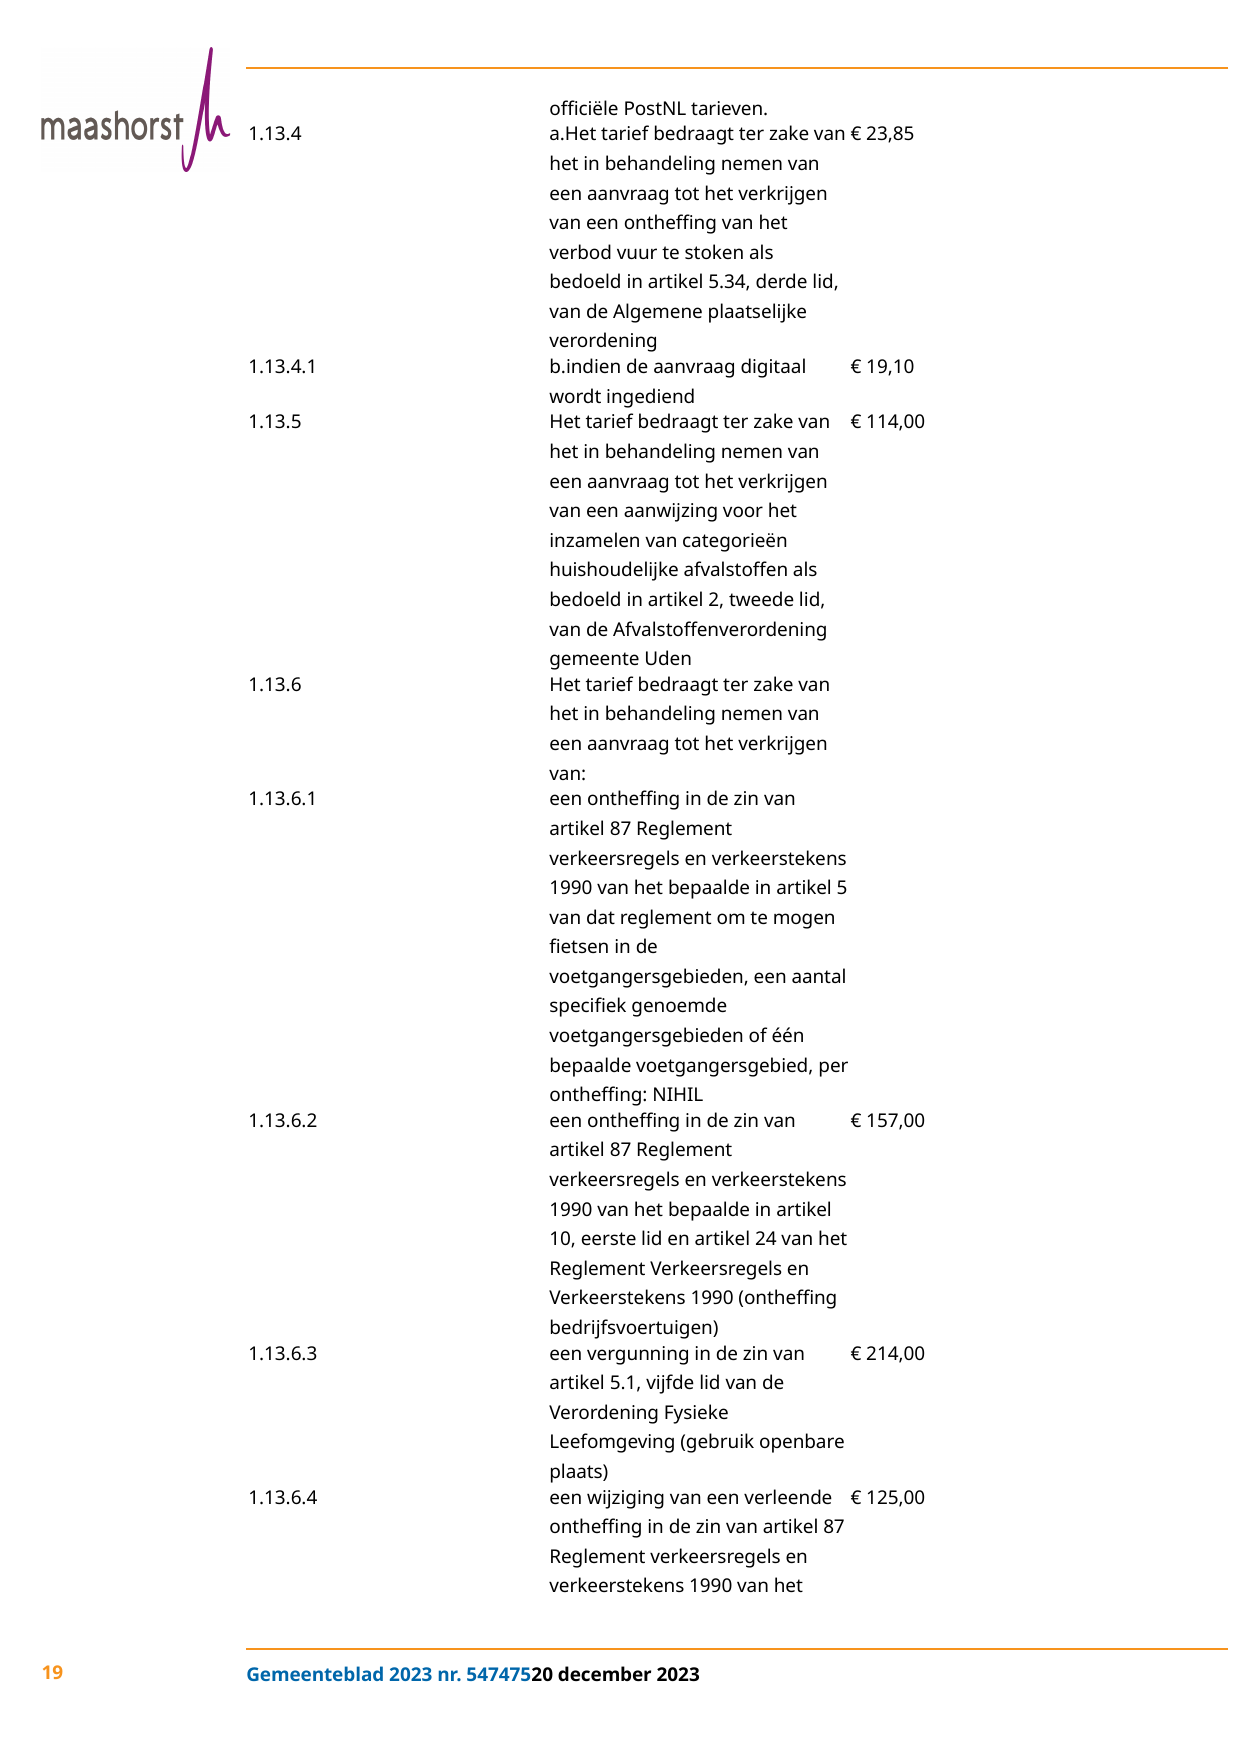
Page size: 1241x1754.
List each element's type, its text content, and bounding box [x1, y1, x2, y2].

table_cell 1.13.6.1 [248, 786, 549, 1107]
table_cell 1.13.6 [248, 671, 549, 786]
table_cell b.indien de aanvraag digitaal wordt ingediend [549, 353, 850, 409]
table_cell € 114,00 [850, 409, 1152, 671]
table_cell Het tarief bedraagt ter zake van het in behandeling nemen van een aanvraag tot het verkrijgen van een aanwijzing voor het inzamelen van categorieën huishoudelijke afvalstoffen als bedoeld in artikel 2, tweede lid, van de Afvalstoffenverordening gemeente Uden [549, 409, 850, 671]
table_cell Het tarief bedraagt ter zake van het in behandeling nemen van een aanvraag tot het verkrijgen van: [549, 671, 850, 786]
table_cell [248, 95, 549, 121]
table_cell € 157,00 [850, 1107, 1152, 1340]
table_cell [850, 671, 1152, 786]
picture [41, 47, 231, 172]
table_cell 1.13.5 [248, 409, 549, 671]
table_cell a.Het tarief bedraagt ter zake van het in behandeling nemen van een aanvraag tot het verkrijgen van een ontheffing van het verbod vuur te stoken als bedoeld in artikel 5.34, derde lid, van de Algemene plaatselijke verordening [549, 121, 850, 353]
table_cell € 214,00 [850, 1340, 1152, 1484]
table_cell [850, 95, 1152, 121]
table_cell € 125,00 [850, 1484, 1152, 1598]
table_cell 1.13.6.4 [248, 1484, 549, 1598]
table_cell 1.13.4 [248, 121, 549, 353]
table_cell [850, 786, 1152, 1107]
table_cell een ontheffing in de zin van artikel 87 Reglement verkeersregels en verkeerstekens 1990 van het bepaalde in artikel 5 van dat reglement om te mogen fietsen in de voetgangersgebieden, een aantal specifiek genoemde voetgangersgebieden of één bepaalde voetgangersgebied, per ontheffing: NIHIL [549, 786, 850, 1107]
table_cell 1.13.6.3 [248, 1340, 549, 1484]
table_cell € 19,10 [850, 353, 1152, 409]
table_cell 1.13.4.1 [248, 353, 549, 409]
table_cell een ontheffing in de zin van artikel 87 Reglement verkeersregels en verkeerstekens 1990 van het bepaalde in artikel 10, eerste lid en artikel 24 van het Reglement Verkeersregels en Verkeerstekens 1990 (ontheffing bedrijfsvoertuigen) [549, 1107, 850, 1340]
table_cell € 23,85 [850, 121, 1152, 353]
table_cell 1.13.6.2 [248, 1107, 549, 1340]
table_cell een wijziging van een verleende ontheffing in de zin van artikel 87 Reglement verkeersregels en verkeerstekens 1990 van het [549, 1484, 850, 1598]
table_cell officiële PostNL tarieven. [549, 95, 850, 121]
table_cell een vergunning in de zin van artikel 5.1, vijfde lid van de Verordening Fysieke Leefomgeving (gebruik openbare plaats) [549, 1340, 850, 1484]
